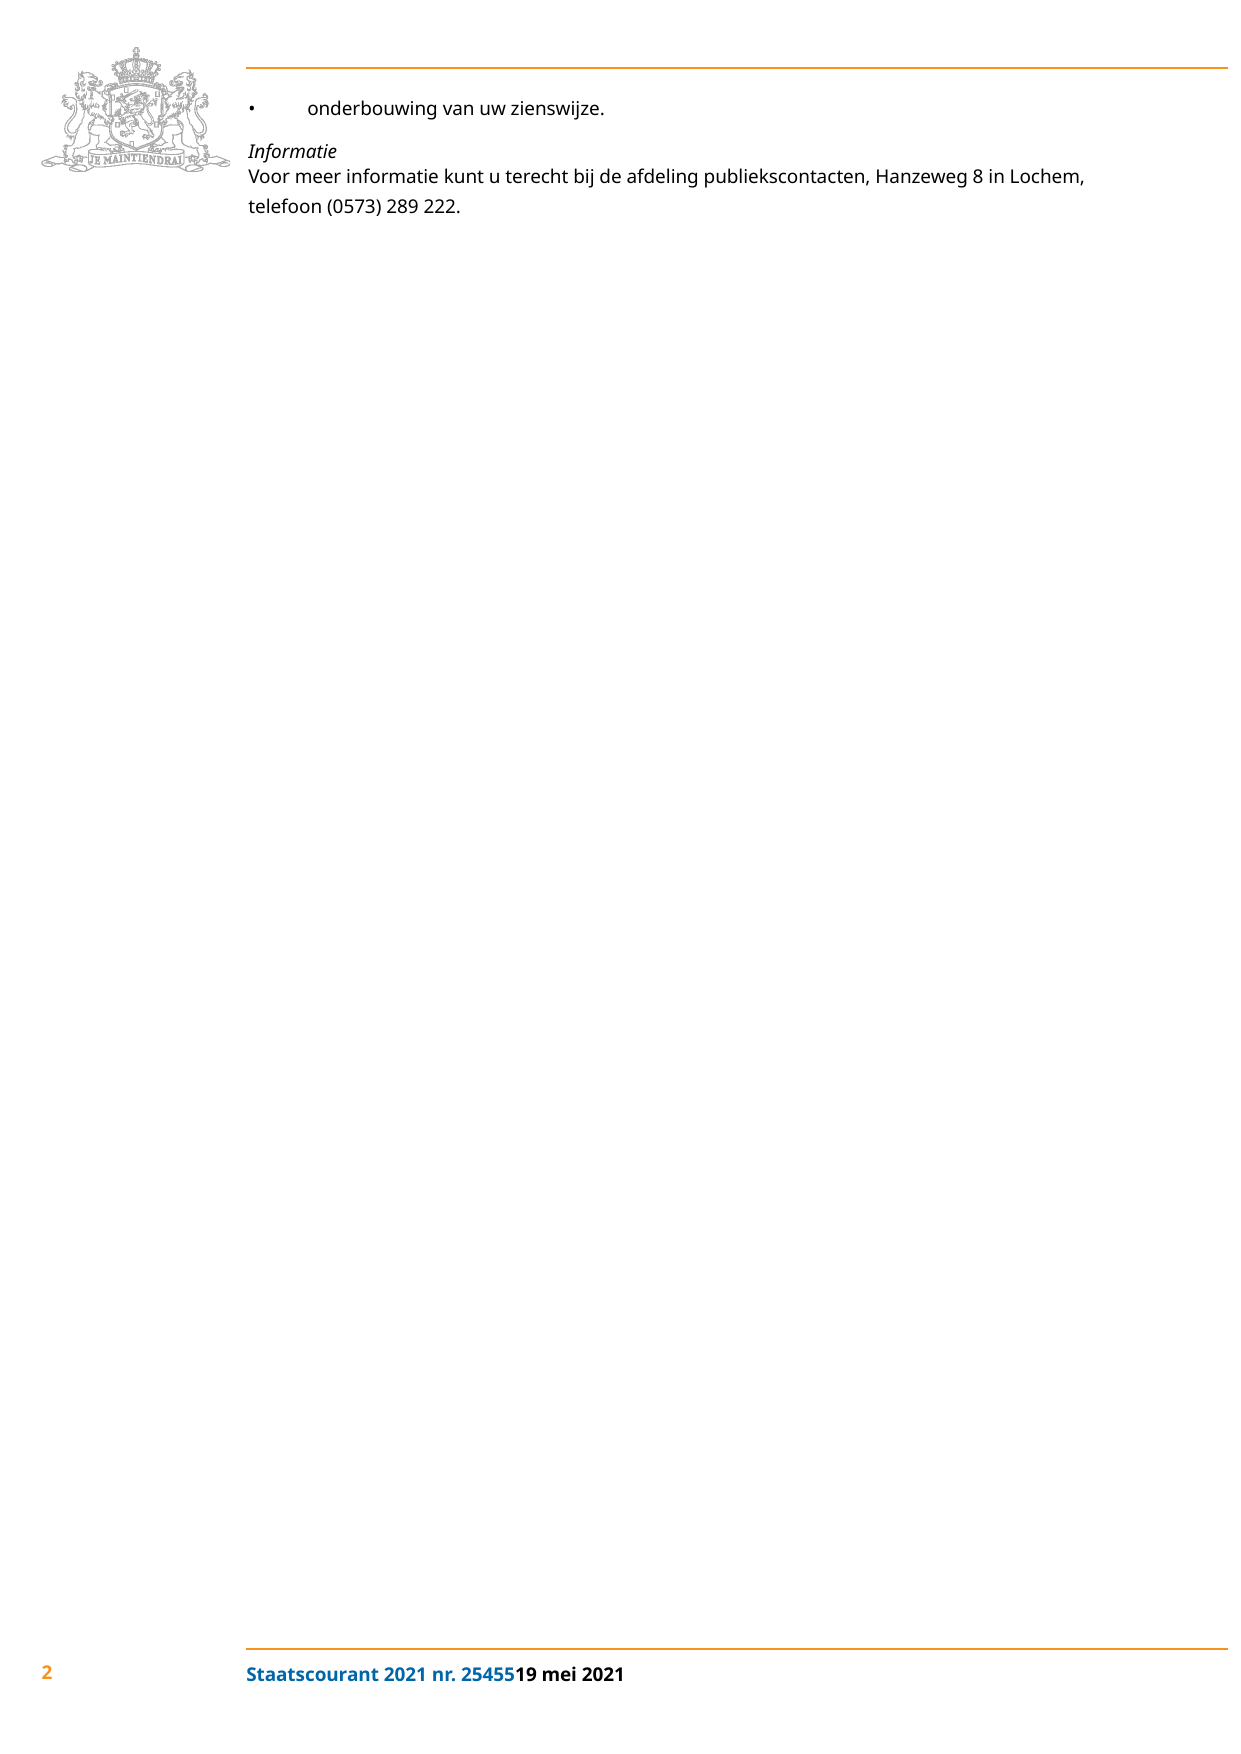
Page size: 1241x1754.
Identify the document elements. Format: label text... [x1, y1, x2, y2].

picture [41, 47, 231, 172]
text Informatie [248, 138, 1152, 164]
text Voor meer informatie kunt u terecht bij de afdeling publiekscontacten, Hanzeweg 8 in Lochem, telefoon (0573) 289 222. [248, 164, 1152, 219]
list onderbouwing van uw zienswijze. [248, 95, 1152, 121]
